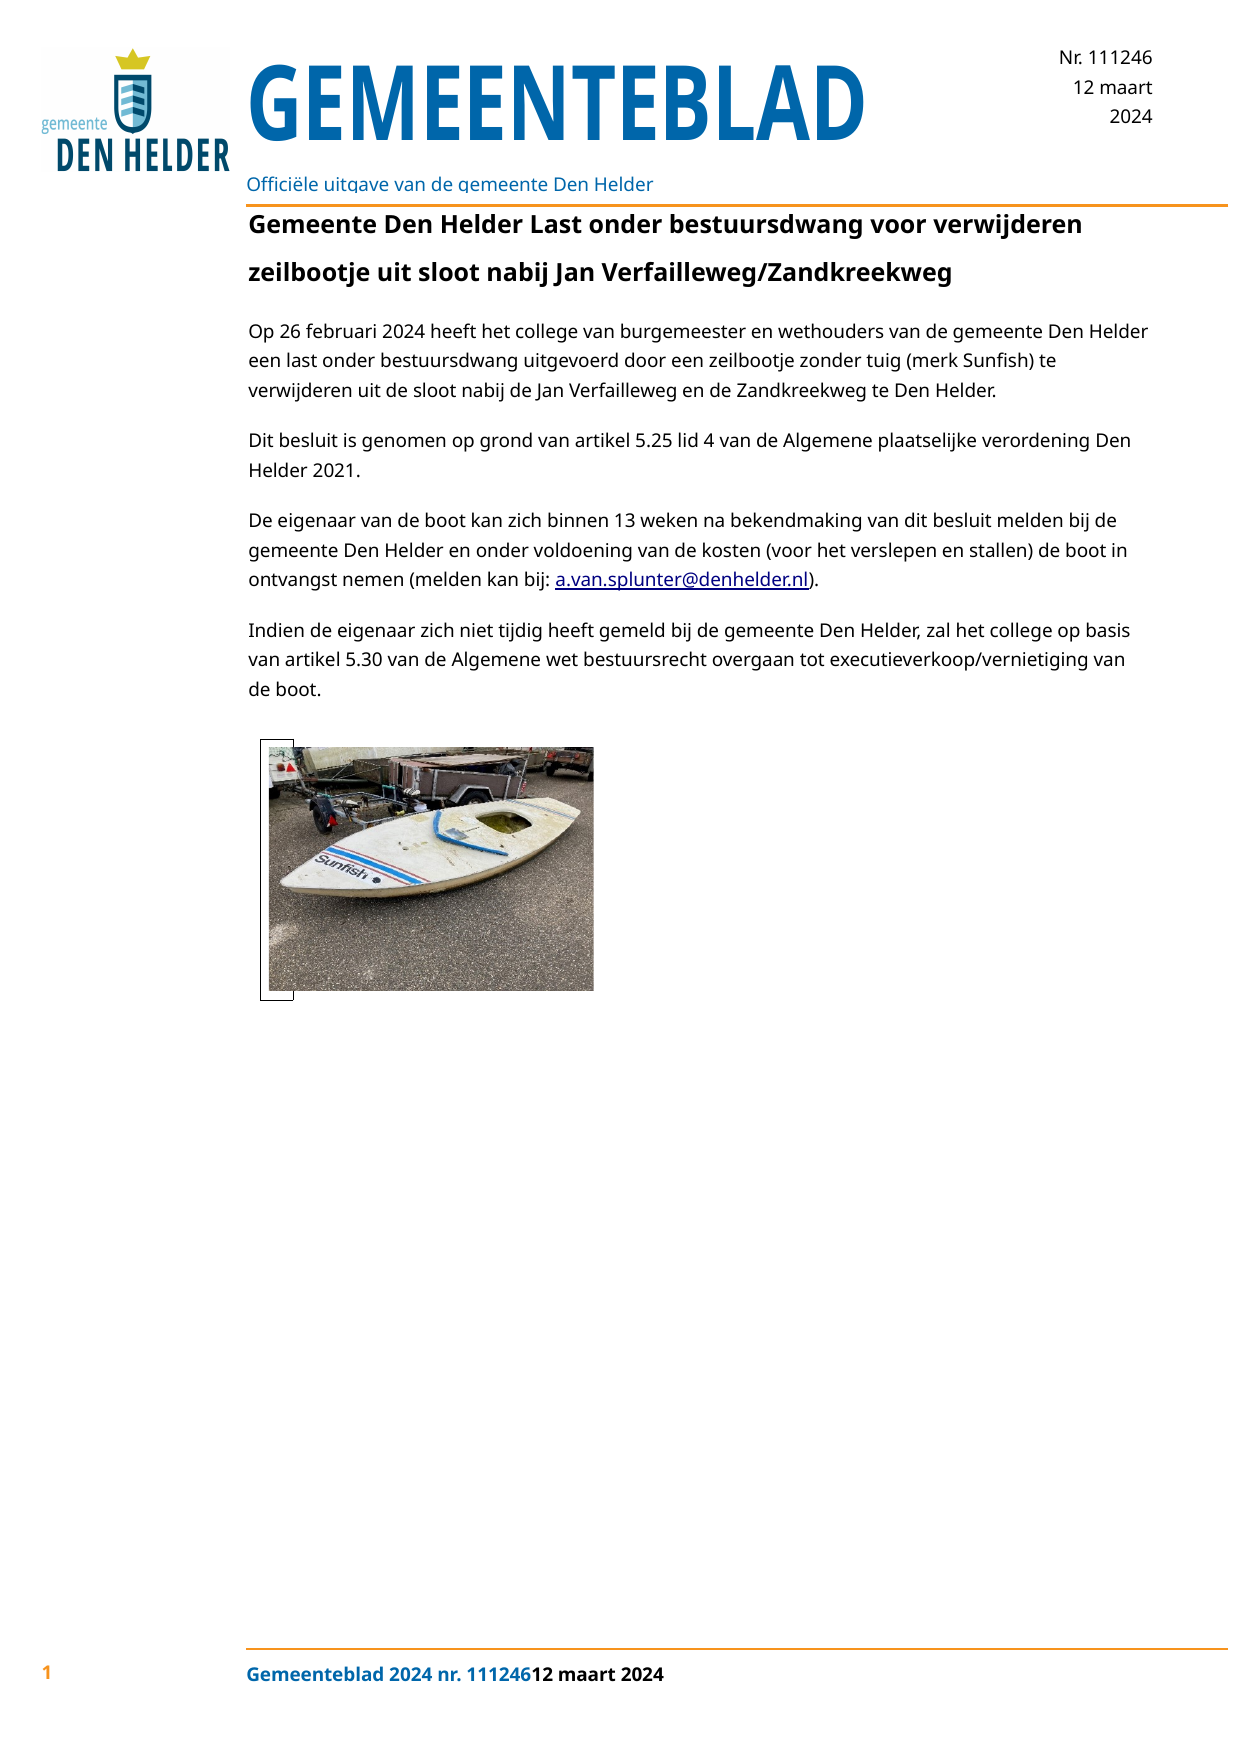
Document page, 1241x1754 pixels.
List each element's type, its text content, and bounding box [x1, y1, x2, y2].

picture [63, 144, 68, 165]
picture [41, 47, 231, 172]
text Indien de eigenaar zich niet tijdig heeft gemeld bij de gemeente Den Helder, zal het college op basis van artikel 5.30 van de Algemene wet bestuursrecht overgaan tot executieverkoop/vernietiging van de boot. [248, 617, 1152, 702]
text De eigenaar van de boot kan zich binnen 13 weken na bekendmaking van dit besluit melden bij de gemeente Den Helder en onder voldoening van de kosten (voor het verslepen en stallen) de boot in ontvangst nemen (melden kan bij: a.van.splunter@denhelder.nl). [248, 507, 1152, 592]
picture [100, 154, 106, 172]
picture [268, 747, 594, 991]
picture [130, 157, 135, 172]
text Op 26 februari 2024 heeft het college van burgemeester en wethouders van de gemeente Den Helder een last onder bestuursdwang uitgevoerd door een zeilbootje zonder tuig (merk Sunfish) te verwijderen uit de sloot nabij de Jan Verfailleweg en de Zandkreekweg te Den Helder. [248, 318, 1152, 403]
text Dit besluit is genomen op grond van artikel 5.25 lid 4 van de Algemene plaatselijke verordening Den Helder 2021. [248, 427, 1152, 483]
picture [220, 160, 224, 172]
text Gemeente Den Helder Last onder bestuursdwang voor verwijderen zeilbootje uit sloot nabij Jan Verfailleweg/Zandkreekweg [248, 207, 1152, 288]
picture [182, 144, 187, 165]
